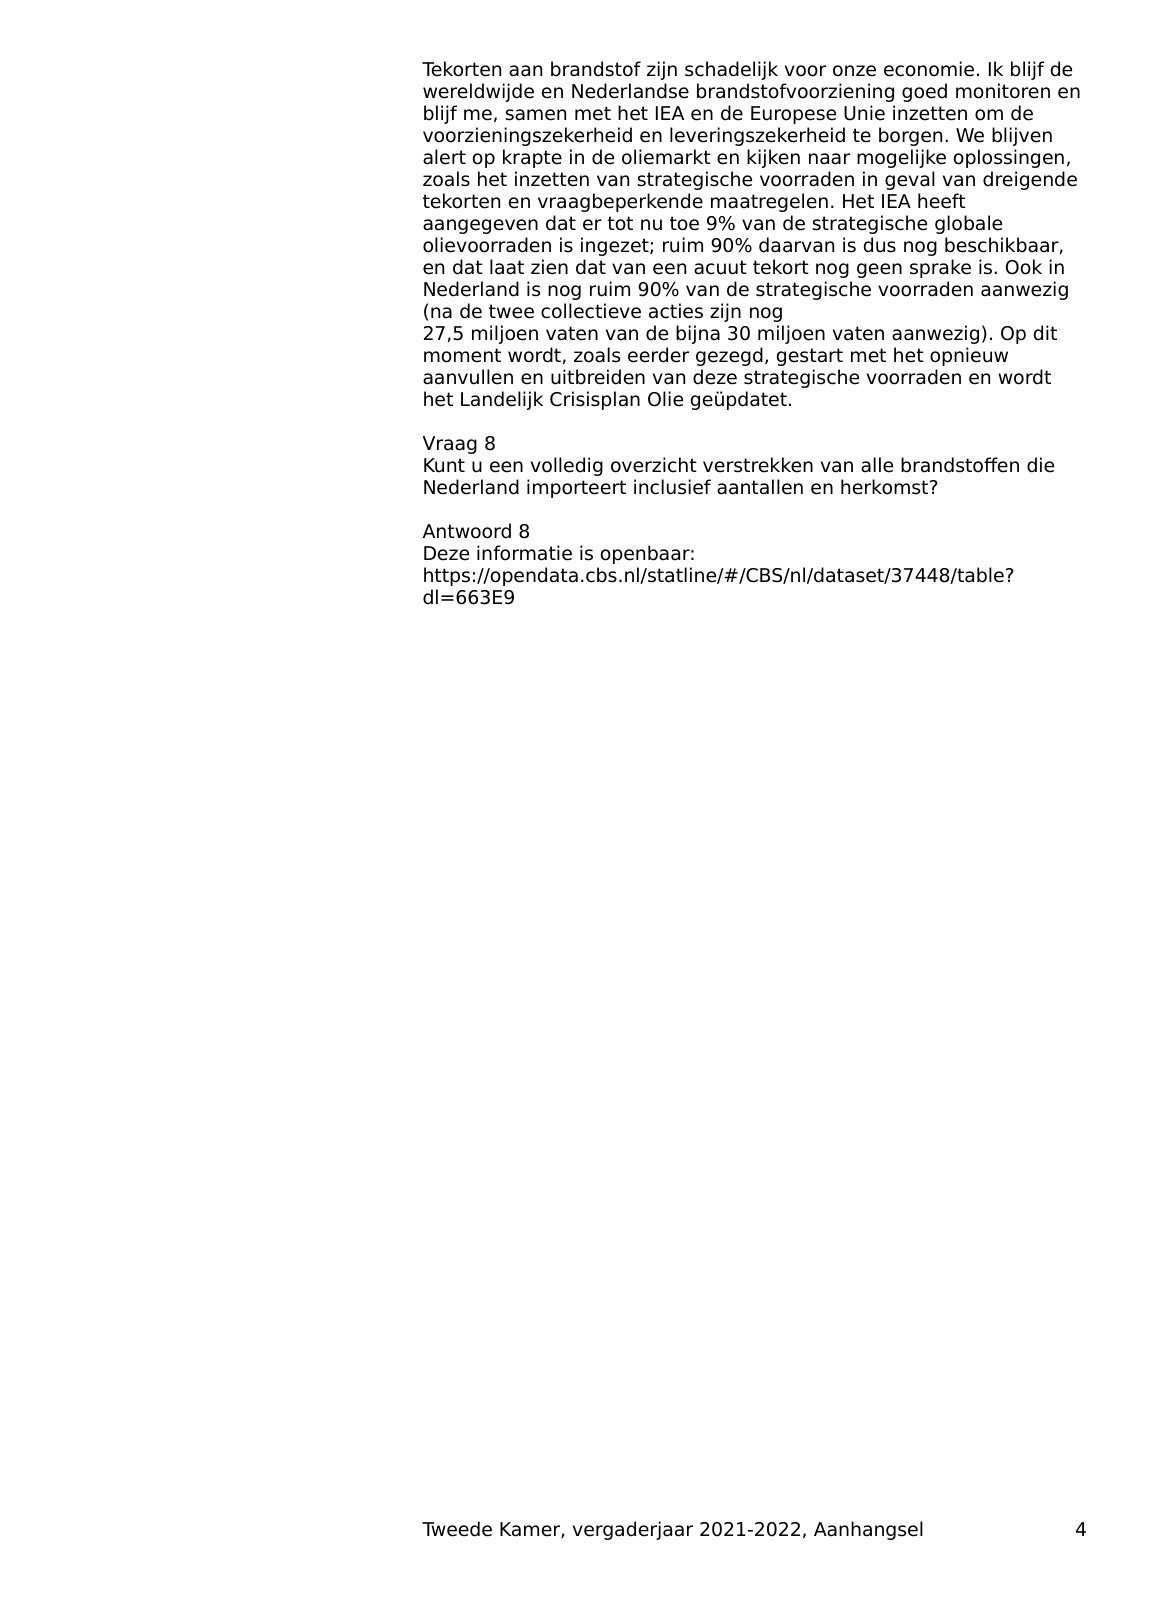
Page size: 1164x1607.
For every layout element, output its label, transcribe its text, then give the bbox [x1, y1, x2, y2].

text Deze informatie is openbaar: https://opendata.cbs.nl/statline/#/CBS/nl/dataset/37448/table?dl=663E9 [422, 543, 1087, 609]
text Vraag 8 [422, 433, 1087, 455]
text Kunt u een volledig overzicht verstrekken van alle brandstoffen die Nederland importeert inclusief aantallen en herkomst? [422, 455, 1087, 499]
text 27,5 miljoen vaten van de bijna 30 miljoen vaten aanwezig). Op dit moment wordt, zoals eerder gezegd, gestart met het opnieuw aanvullen en uitbreiden van deze strategische voorraden en wordt het Landelijk Crisisplan Olie geüpdatet. [422, 323, 1087, 411]
text Antwoord 8 [422, 521, 1087, 543]
text Tekorten aan brandstof zijn schadelijk voor onze economie. Ik blijf de wereldwijde en Nederlandse brandstofvoorziening goed monitoren en blijf me, samen met het IEA en de Europese Unie inzetten om de voorzieningszekerheid en leveringszekerheid te borgen. We blijven alert op krapte in de oliemarkt en kijken naar mogelijke oplossingen, zoals het inzetten van strategische voorraden in geval van dreigende tekorten en vraagbeperkende maatregelen. Het IEA heeft aangegeven dat er tot nu toe 9% van de strategische globale olievoorraden is ingezet; ruim 90% daarvan is dus nog beschikbaar, en dat laat zien dat van een acuut tekort nog geen sprake is. Ook in Nederland is nog ruim 90% van de strategische voorraden aanwezig (na de twee collectieve acties zijn nog [422, 59, 1087, 323]
